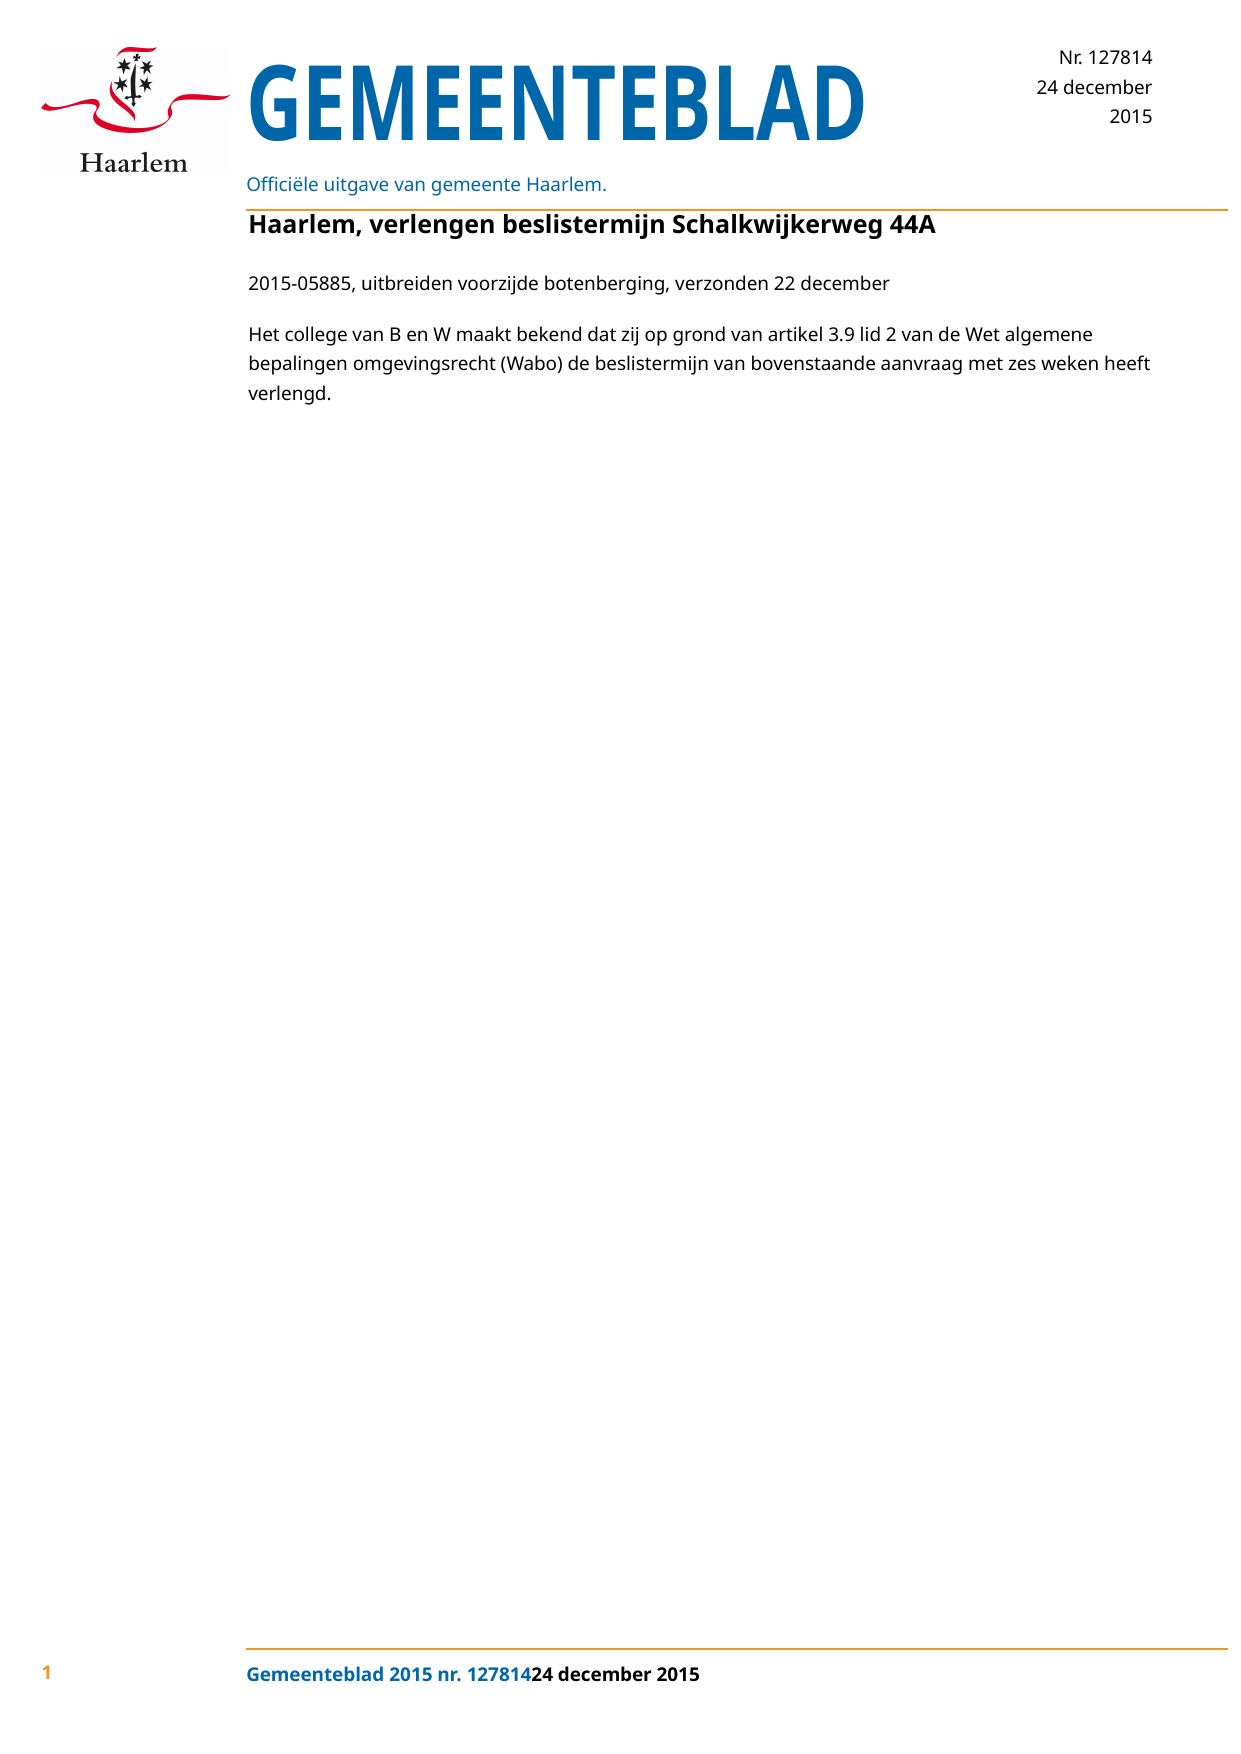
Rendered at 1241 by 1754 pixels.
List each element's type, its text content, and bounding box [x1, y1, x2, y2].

text Het college van B en W maakt bekend dat zij op grond van artikel 3.9 lid 2 van de Wet algemene bepalingen omgevingsrecht (Wabo) de beslistermijn van bovenstaande aanvraag met zes weken heeft verlengd. [248, 321, 1152, 406]
text 2015-05885, uitbreiden voorzijde botenberging, verzonden 22 december [248, 270, 1152, 296]
text Haarlem, verlengen beslistermijn Schalkwijkerweg 44A [248, 211, 1152, 241]
picture [41, 47, 231, 172]
